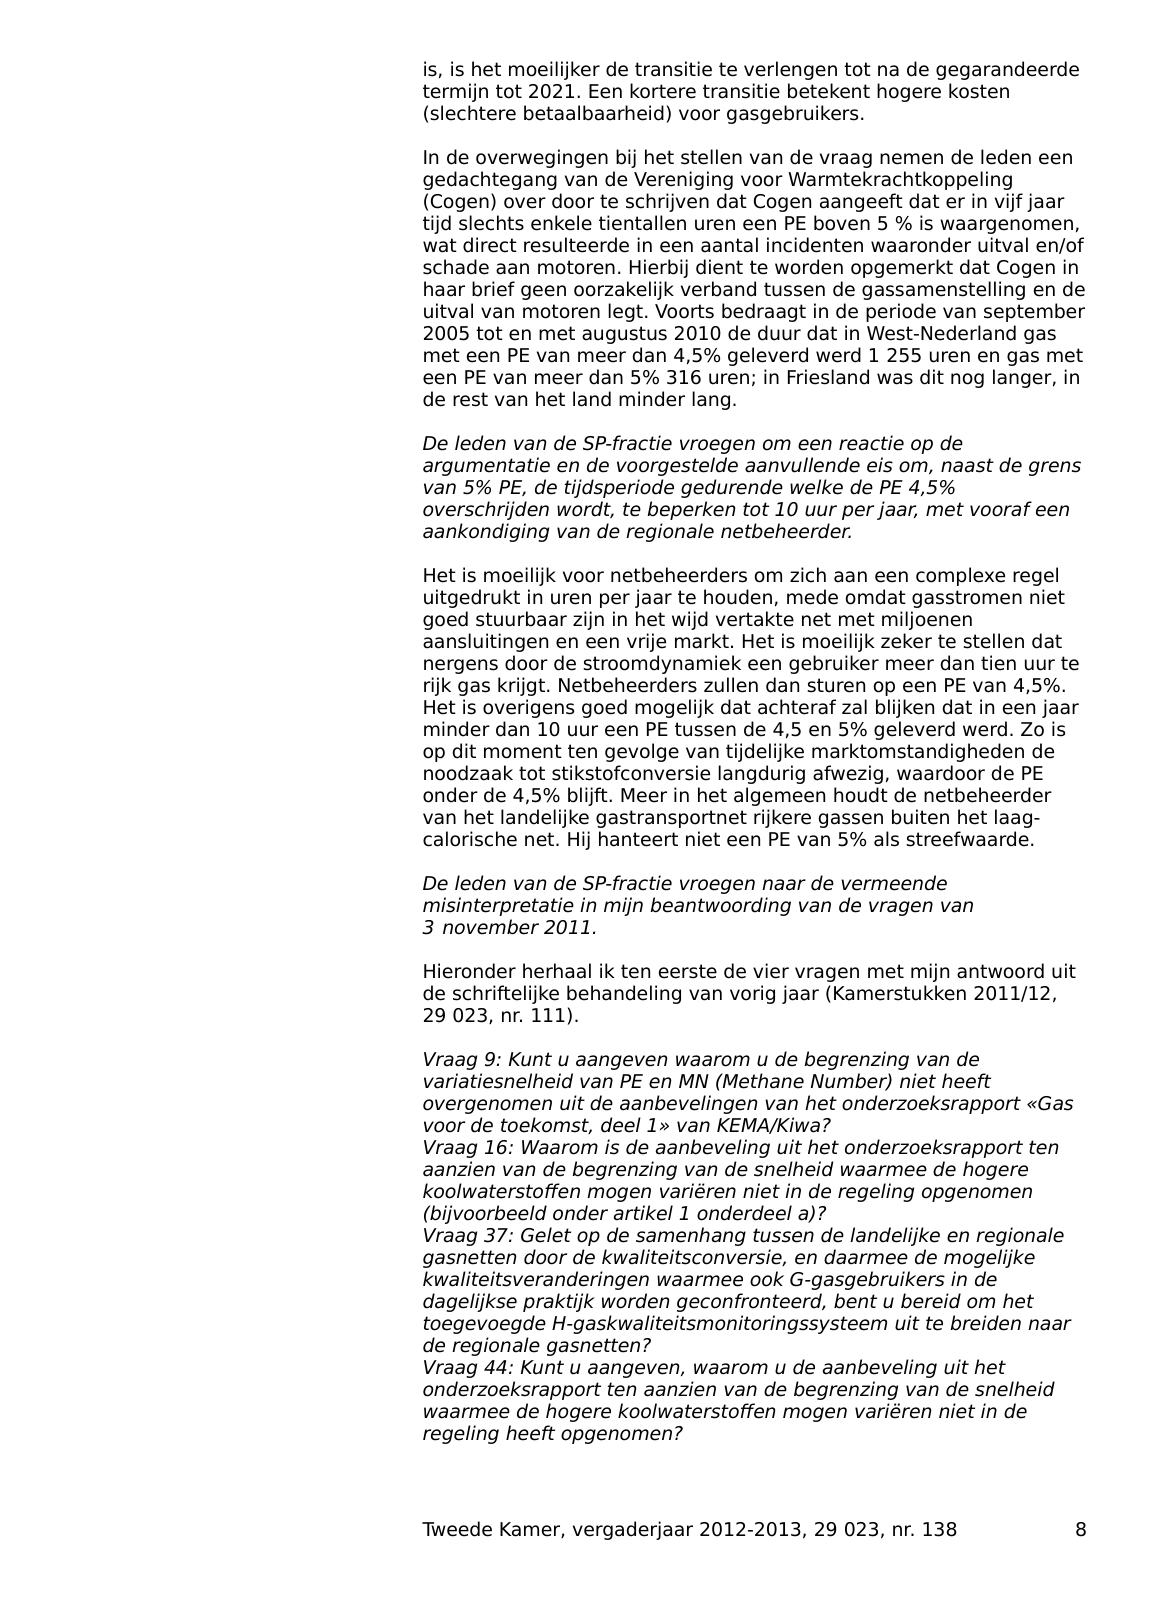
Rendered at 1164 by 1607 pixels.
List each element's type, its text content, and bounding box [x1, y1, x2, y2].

text In de overwegingen bij het stellen van de vraag nemen de leden een gedachtegang van de Vereniging voor Warmtekrachtkoppeling (Cogen) over door te schrijven dat Cogen aangeeft dat er in vijf jaar tijd slechts enkele tientallen uren een PE boven 5 % is waargenomen, wat direct resulteerde in een aantal incidenten waaronder uitval en/of schade aan motoren. Hierbij dient te worden opgemerkt dat Cogen in haar brief geen oorzakelijk verband tussen de gassamenstelling en de uitval van motoren legt. Voorts bedraagt in de periode van september 2005 tot en met augustus 2010 de duur dat in West-Nederland gas met een PE van meer dan 4,5% geleverd werd 1 255 uren en gas met een PE van meer dan 5% 316 uren; in Friesland was dit nog langer, in de rest van het land minder lang. [422, 147, 1087, 411]
text De leden van de SP-fractie vroegen naar de vermeende misinterpretatie in mijn beantwoording van de vragen van 3 november 2011. [422, 873, 1087, 939]
text Vraag 9: Kunt u aangeven waarom u de begrenzing van de variatiesnelheid van PE en MN (Methane Number) niet heeft overgenomen uit de aanbevelingen van het onderzoeksrapport «Gas voor de toekomst, deel 1» van KEMA/Kiwa? [422, 1049, 1087, 1137]
text Vraag 37: Gelet op de samenhang tussen de landelijke en regionale gasnetten door de kwaliteitsconversie, en daarmee de mogelijke kwaliteitsveranderingen waarmee ook G-gasgebruikers in de dagelijkse praktijk worden geconfronteerd, bent u bereid om het toegevoegde H-gaskwaliteitsmonitoringssysteem uit te breiden naar de regionale gasnetten? [422, 1225, 1087, 1357]
text Vraag 16: Waarom is de aanbeveling uit het onderzoeksrapport ten aanzien van de begrenzing van de snelheid waarmee de hogere koolwaterstoffen mogen variëren niet in de regeling opgenomen (bijvoorbeeld onder artikel 1 onderdeel a)? [422, 1137, 1087, 1225]
text is, is het moeilijker de transitie te verlengen tot na de gegarandeerde termijn tot 2021. Een kortere transitie betekent hogere kosten (slechtere betaalbaarheid) voor gasgebruikers. [422, 59, 1087, 125]
text Het is moeilijk voor netbeheerders om zich aan een complexe regel uitgedrukt in uren per jaar te houden, mede omdat gasstromen niet goed stuurbaar zijn in het wijd vertakte net met miljoenen aansluitingen en een vrije markt. Het is moeilijk zeker te stellen dat nergens door de stroomdynamiek een gebruiker meer dan tien uur te rijk gas krijgt. Netbeheerders zullen dan sturen op een PE van 4,5%. Het is overigens goed mogelijk dat achteraf zal blijken dat in een jaar minder dan 10 uur een PE tussen de 4,5 en 5% geleverd werd. Zo is op dit moment ten gevolge van tijdelijke marktomstandigheden de noodzaak tot stikstofconversie langdurig afwezig, waardoor de PE onder de 4,5% blijft. Meer in het algemeen houdt de netbeheerder van het landelijke gastransportnet rijkere gassen buiten het laag-calorische net. Hij hanteert niet een PE van 5% als streefwaarde. [422, 565, 1087, 851]
text Hieronder herhaal ik ten eerste de vier vragen met mijn antwoord uit de schriftelijke behandeling van vorig jaar (Kamerstukken 2011/12, 29 023, nr. 111). [422, 961, 1087, 1027]
text De leden van de SP-fractie vroegen om een reactie op de argumentatie en de voorgestelde aanvullende eis om, naast de grens van 5% PE, de tijdsperiode gedurende welke de PE 4,5% overschrijden wordt, te beperken tot 10 uur per jaar, met vooraf een aankondiging van de regionale netbeheerder. [422, 433, 1087, 543]
text Vraag 44: Kunt u aangeven, waarom u de aanbeveling uit het onderzoeksrapport ten aanzien van de begrenzing van de snelheid waarmee de hogere koolwaterstoffen mogen variëren niet in de regeling heeft opgenomen? [422, 1357, 1087, 1445]
